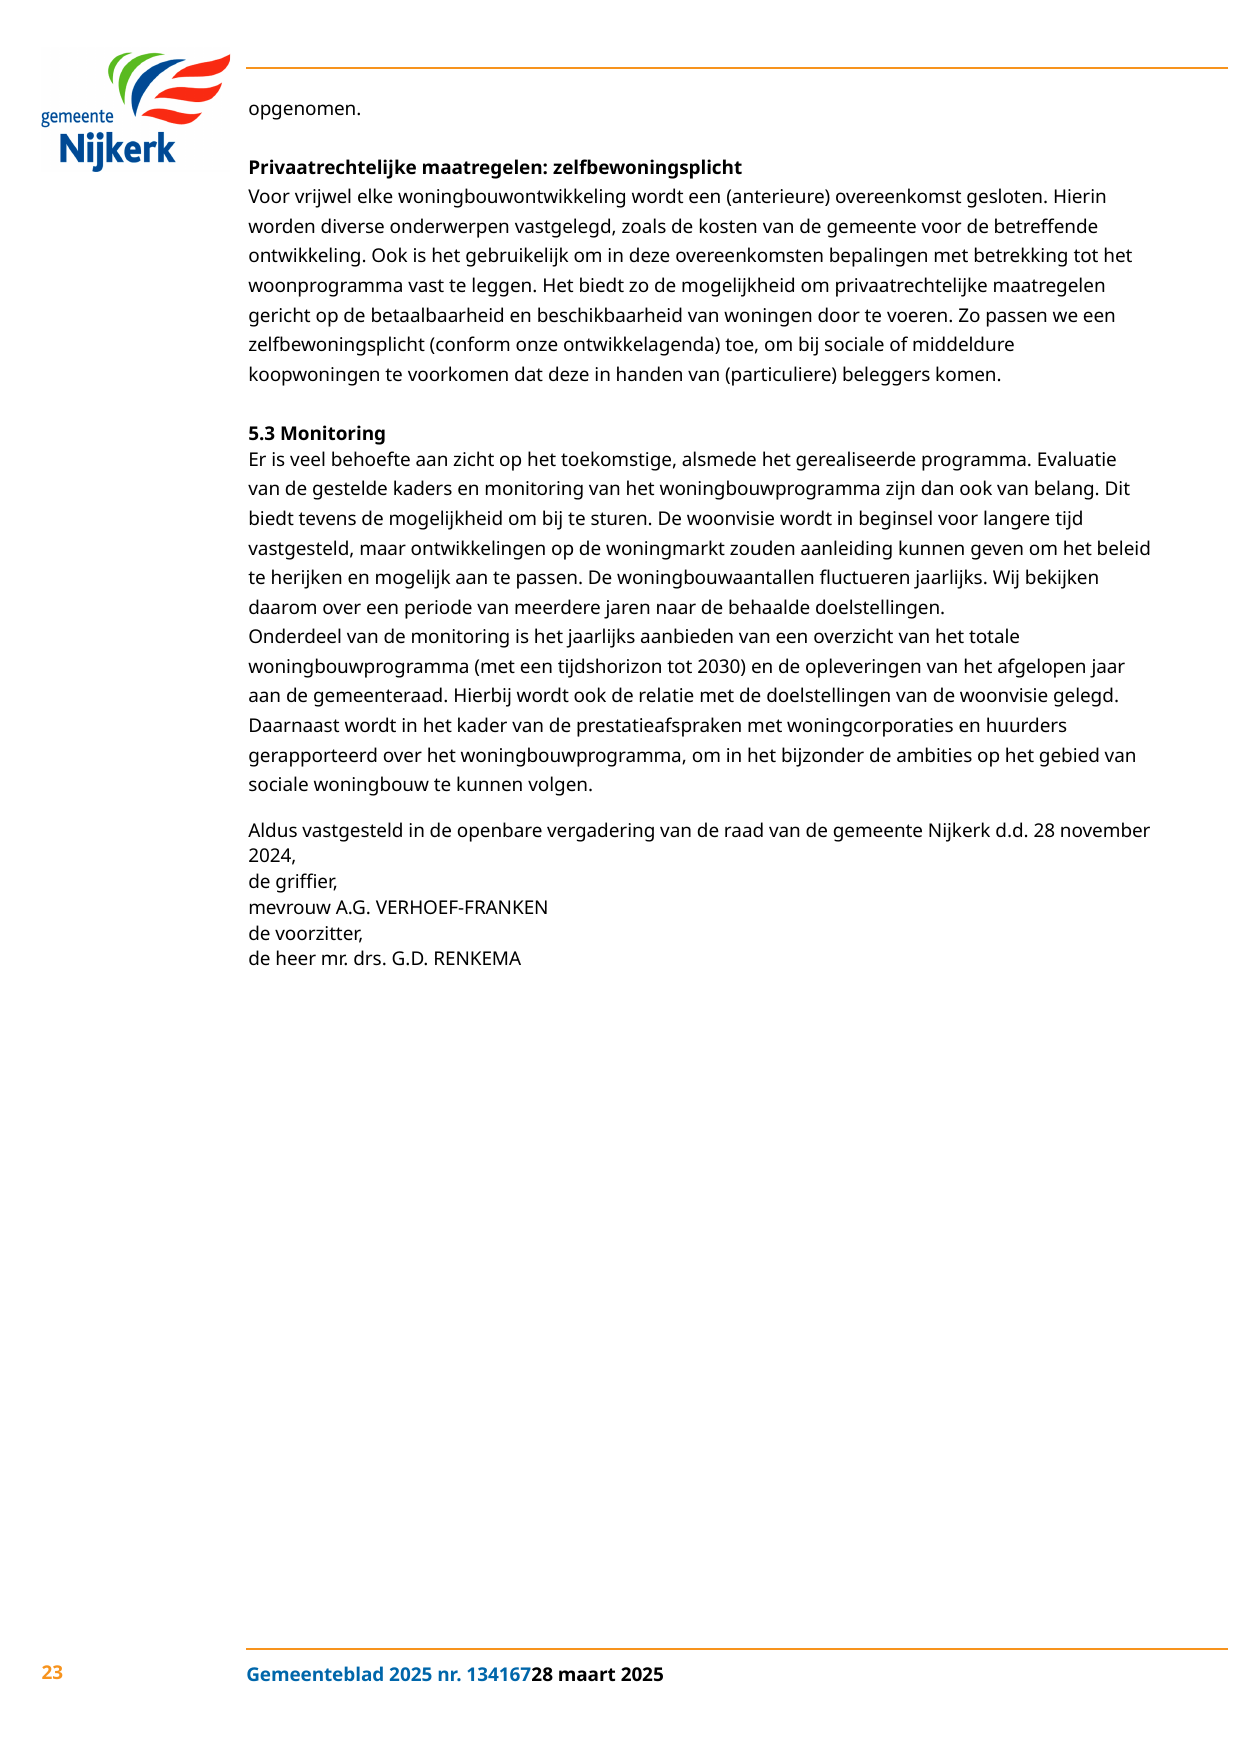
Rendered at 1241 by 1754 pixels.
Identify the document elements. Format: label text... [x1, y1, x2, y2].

text Er is veel behoefte aan zicht op het toekomstige, alsmede het gerealiseerde programma. Evaluatie van de gestelde kaders en monitoring van het woningbouwprogramma zijn dan ook van belang. Dit biedt tevens de mogelijkheid om bij te sturen. De woonvisie wordt in beginsel voor langere tijd vastgesteld, maar ontwikkelingen op de woningmarkt zouden aanleiding kunnen geven om het beleid te herijken en mogelijk aan te passen. De woningbouwaantallen fluctueren jaarlijks. Wij bekijken daarom over een periode van meerdere jaren naar de behaalde doelstellingen. [248, 446, 1152, 619]
text de griffier, [248, 868, 1152, 894]
text de voorzitter, [248, 920, 1152, 946]
picture [41, 47, 231, 172]
text Onderdeel van de monitoring is het jaarlijks aanbieden van een overzicht van het totale woningbouwprogramma (met een tijdshorizon tot 2030) en de opleveringen van het afgelopen jaar aan de gemeenteraad. Hierbij wordt ook de relatie met de doelstellingen van de woonvisie gelegd. Daarnaast wordt in het kader van de prestatieafspraken met woningcorporaties en huurders gerapporteerd over het woningbouwprogramma, om in het bijzonder de ambities op het gebied van sociale woningbouw te kunnen volgen. [248, 623, 1152, 797]
text mevrouw A.G. VERHOEF-FRANKEN [248, 894, 1152, 920]
text Aldus vastgesteld in de openbare vergadering van de raad van de gemeente Nijkerk d.d. 28 november 2024, [248, 817, 1152, 868]
text Privaatrechtelijke maatregelen: zelfbewoningsplicht [248, 154, 1152, 180]
text 5.3 Monitoring [248, 420, 1152, 446]
text de heer mr. drs. G.D. RENKEMA [248, 946, 1152, 971]
text Voor vrijwel elke woningbouwontwikkeling wordt een (anterieure) overeenkomst gesloten. Hierin worden diverse onderwerpen vastgelegd, zoals de kosten van de gemeente voor de betreffende ontwikkeling. Ook is het gebruikelijk om in deze overeenkomsten bepalingen met betrekking tot het woonprogramma vast te leggen. Het biedt zo de mogelijkheid om privaatrechtelijke maatregelen gericht op de betaalbaarheid en beschikbaarheid van woningen door te voeren. Zo passen we een zelfbewoningsplicht (conform onze ontwikkelagenda) toe, om bij sociale of middeldure koopwoningen te voorkomen dat deze in handen van (particuliere) beleggers komen. [248, 183, 1152, 387]
text opgenomen. [248, 95, 1152, 121]
